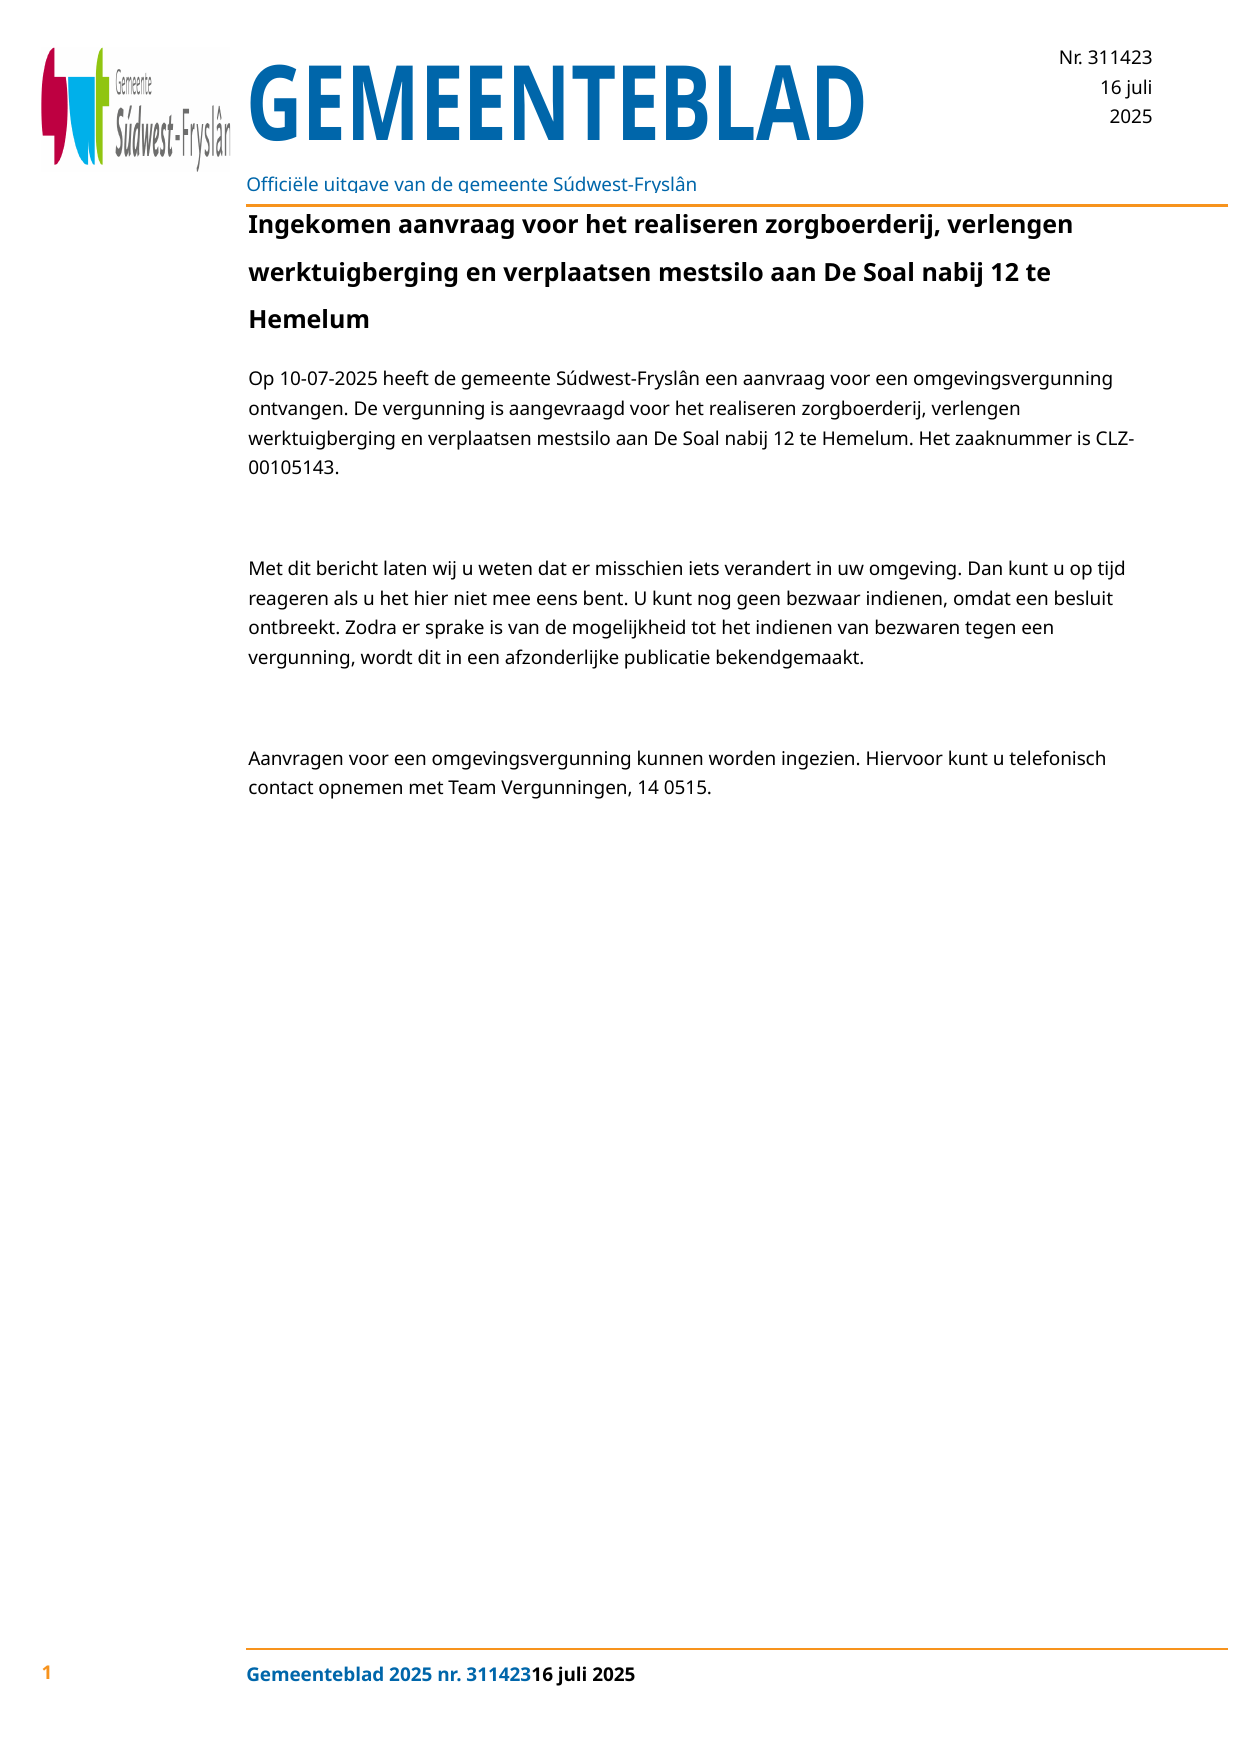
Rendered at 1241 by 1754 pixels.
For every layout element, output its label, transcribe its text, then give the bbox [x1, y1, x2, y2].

text Op 10-07-2025 heeft de gemeente Súdwest-Fryslân een aanvraag voor een omgevingsvergunning ontvangen. De vergunning is aangevraagd voor het realiseren zorgboerderij, verlengen werktuigberging en verplaatsen mestsilo aan De Soal nabij 12 te Hemelum. Het zaaknummer is CLZ-00105143. [248, 366, 1152, 480]
text Ingekomen aanvraag voor het realiseren zorgboerderij, verlengen werktuigberging en verplaatsen mestsilo aan De Soal nabij 12 te Hemelum [248, 207, 1152, 336]
text Met dit bericht laten wij u weten dat er misschien iets verandert in uw omgeving. Dan kunt u op tijd reageren als u het hier niet mee eens bent. U kunt nog geen bezwaar indienen, omdat een besluit ontbreekt. Zodra er sprake is van de mogelijkheid tot het indienen van bezwaren tegen een vergunning, wordt dit in een afzonderlijke publicatie bekendgemaakt. [248, 555, 1152, 669]
picture [41, 47, 231, 172]
text Aanvragen voor een omgevingsvergunning kunnen worden ingezien. Hiervoor kunt u telefonisch contact opnemen met Team Vergunningen, 14 0515. [248, 745, 1152, 800]
